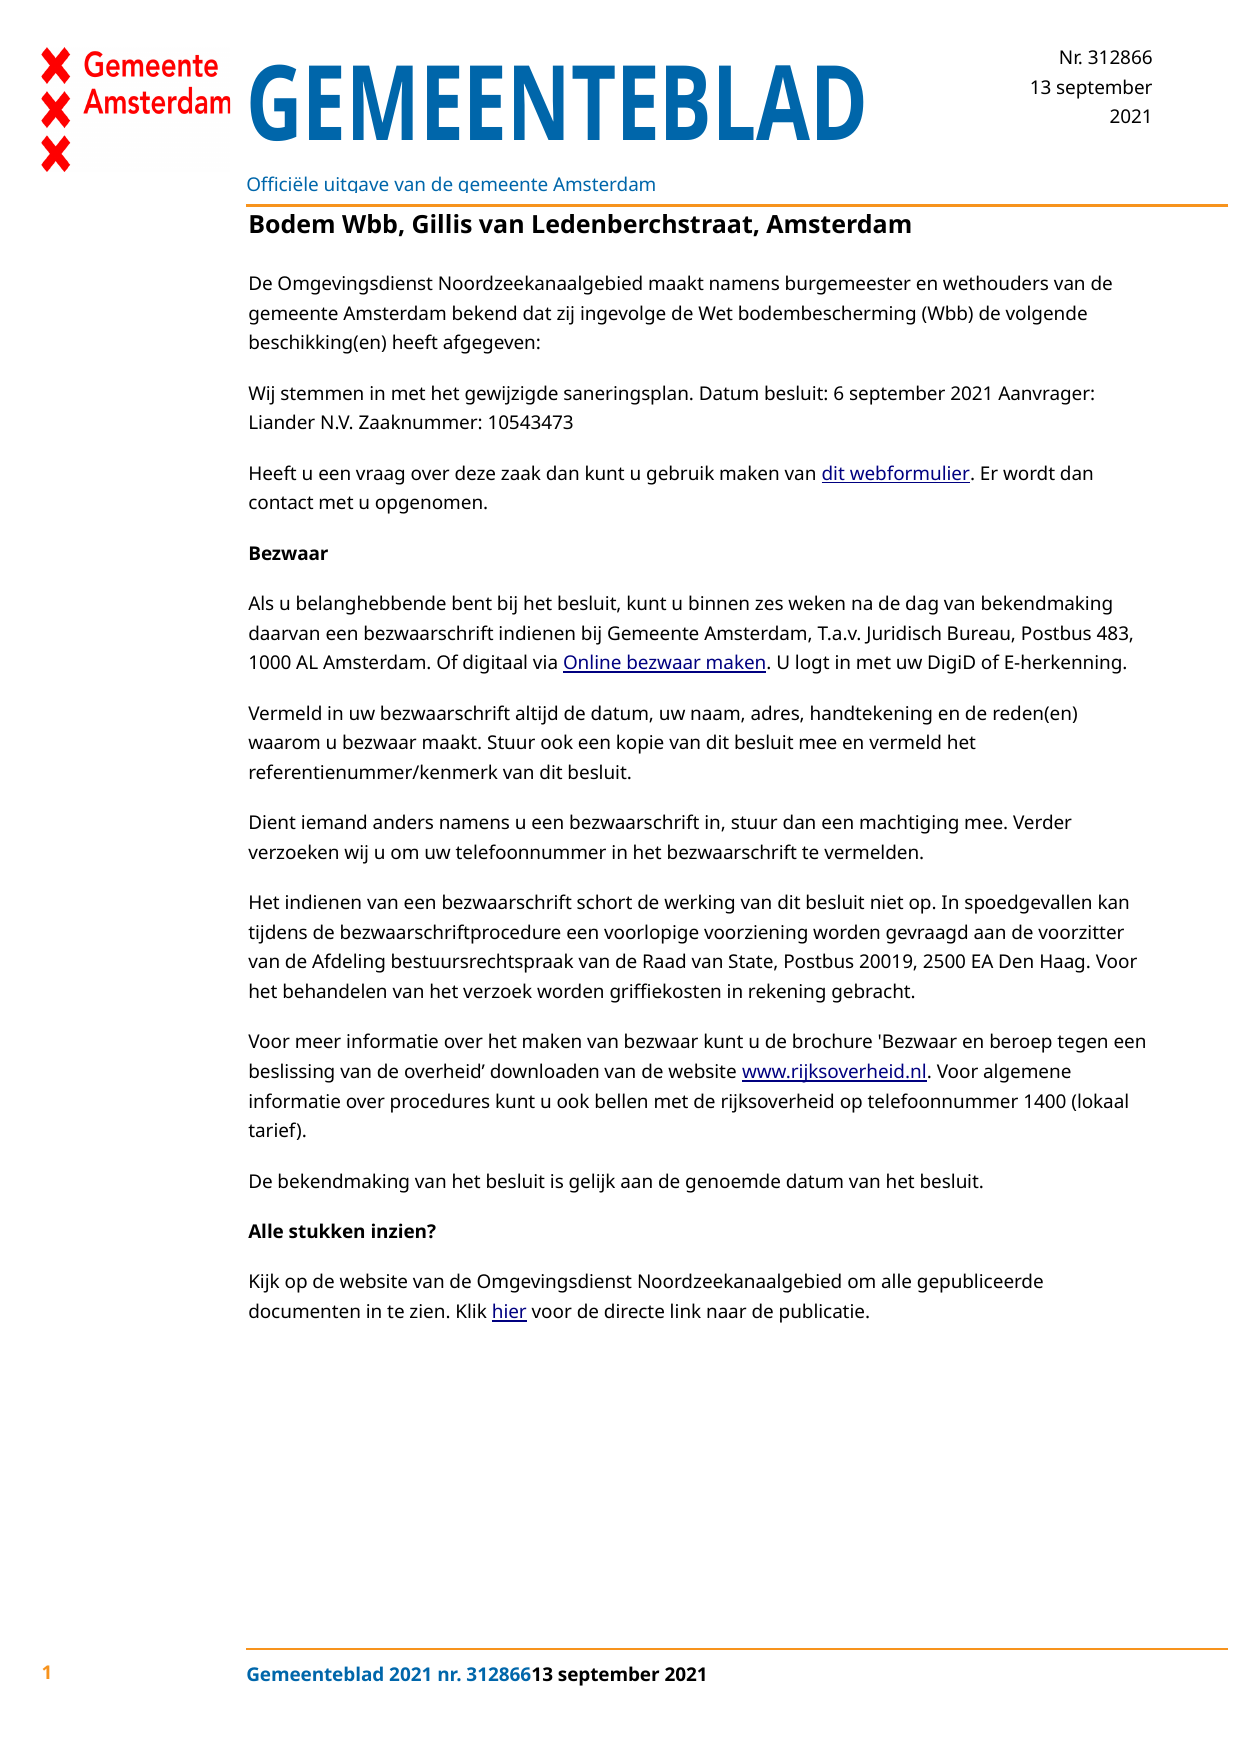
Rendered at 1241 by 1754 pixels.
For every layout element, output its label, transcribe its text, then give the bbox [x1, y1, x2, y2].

text Bezwaar [248, 540, 1152, 566]
text De Omgevingsdienst Noordzeekanaalgebied maakt namens burgemeester en wethouders van de gemeente Amsterdam bekend dat zij ingevolge de Wet bodembescherming (Wbb) de volgende beschikking(en) heeft afgegeven: [248, 270, 1152, 355]
text Als u belanghebbende bent bij het besluit, kunt u binnen zes weken na de dag van bekendmaking daarvan een bezwaarschrift indienen bij Gemeente Amsterdam, T.a.v. Juridisch Bureau, Postbus 483, 1000 AL Amsterdam. Of digitaal via Online bezwaar maken. U logt in met uw DigiD of E-herkenning. [248, 590, 1152, 675]
text Kijk op de website van de Omgevingsdienst Noordzeekanaalgebied om alle gepubliceerde documenten in te zien. Klik hier voor de directe link naar de publicatie. [248, 1269, 1152, 1324]
text Vermeld in uw bezwaarschrift altijd de datum, uw naam, adres, handtekening en de reden(en) waarom u bezwaar maakt. Stuur ook een kopie van dit besluit mee en vermeld het referentienummer/kenmerk van dit besluit. [248, 700, 1152, 785]
text Bodem Wbb, Gillis van Ledenberchstraat, Amsterdam [248, 207, 1152, 241]
text Dient iemand anders namens u een bezwaarschrift in, stuur dan een machtiging mee. Verder verzoeken wij u om uw telefoonnummer in het bezwaarschrift te vermelden. [248, 809, 1152, 865]
text Het indienen van een bezwaarschrift schort de werking van dit besluit niet op. In spoedgevallen kan tijdens de bezwaarschriftprocedure een voorlopige voorziening worden gevraagd aan de voorzitter van de Afdeling bestuursrechtspraak van de Raad van State, Postbus 20019, 2500 EA Den Haag. Voor het behandelen van het verzoek worden griffiekosten in rekening gebracht. [248, 889, 1152, 1004]
picture [41, 47, 231, 172]
text Wij stemmen in met het gewijzigde saneringsplan. Datum besluit: 6 september 2021 Aanvrager: Liander N.V. Zaaknummer: 10543473 [248, 380, 1152, 435]
text Alle stukken inzien? [248, 1218, 1152, 1244]
text Heeft u een vraag over deze zaak dan kunt u gebruik maken van dit webformulier. Er wordt dan contact met u opgenomen. [248, 460, 1152, 515]
text De bekendmaking van het besluit is gelijk aan de genoemde datum van het besluit. [248, 1168, 1152, 1193]
text Voor meer informatie over het maken van bezwaar kunt u de brochure 'Bezwaar en beroep tegen een beslissing van de overheid’ downloaden van de website www.rijksoverheid.nl. Voor algemene informatie over procedures kunt u ook bellen met de rijksoverheid op telefoonnummer 1400 (lokaal tarief). [248, 1029, 1152, 1143]
